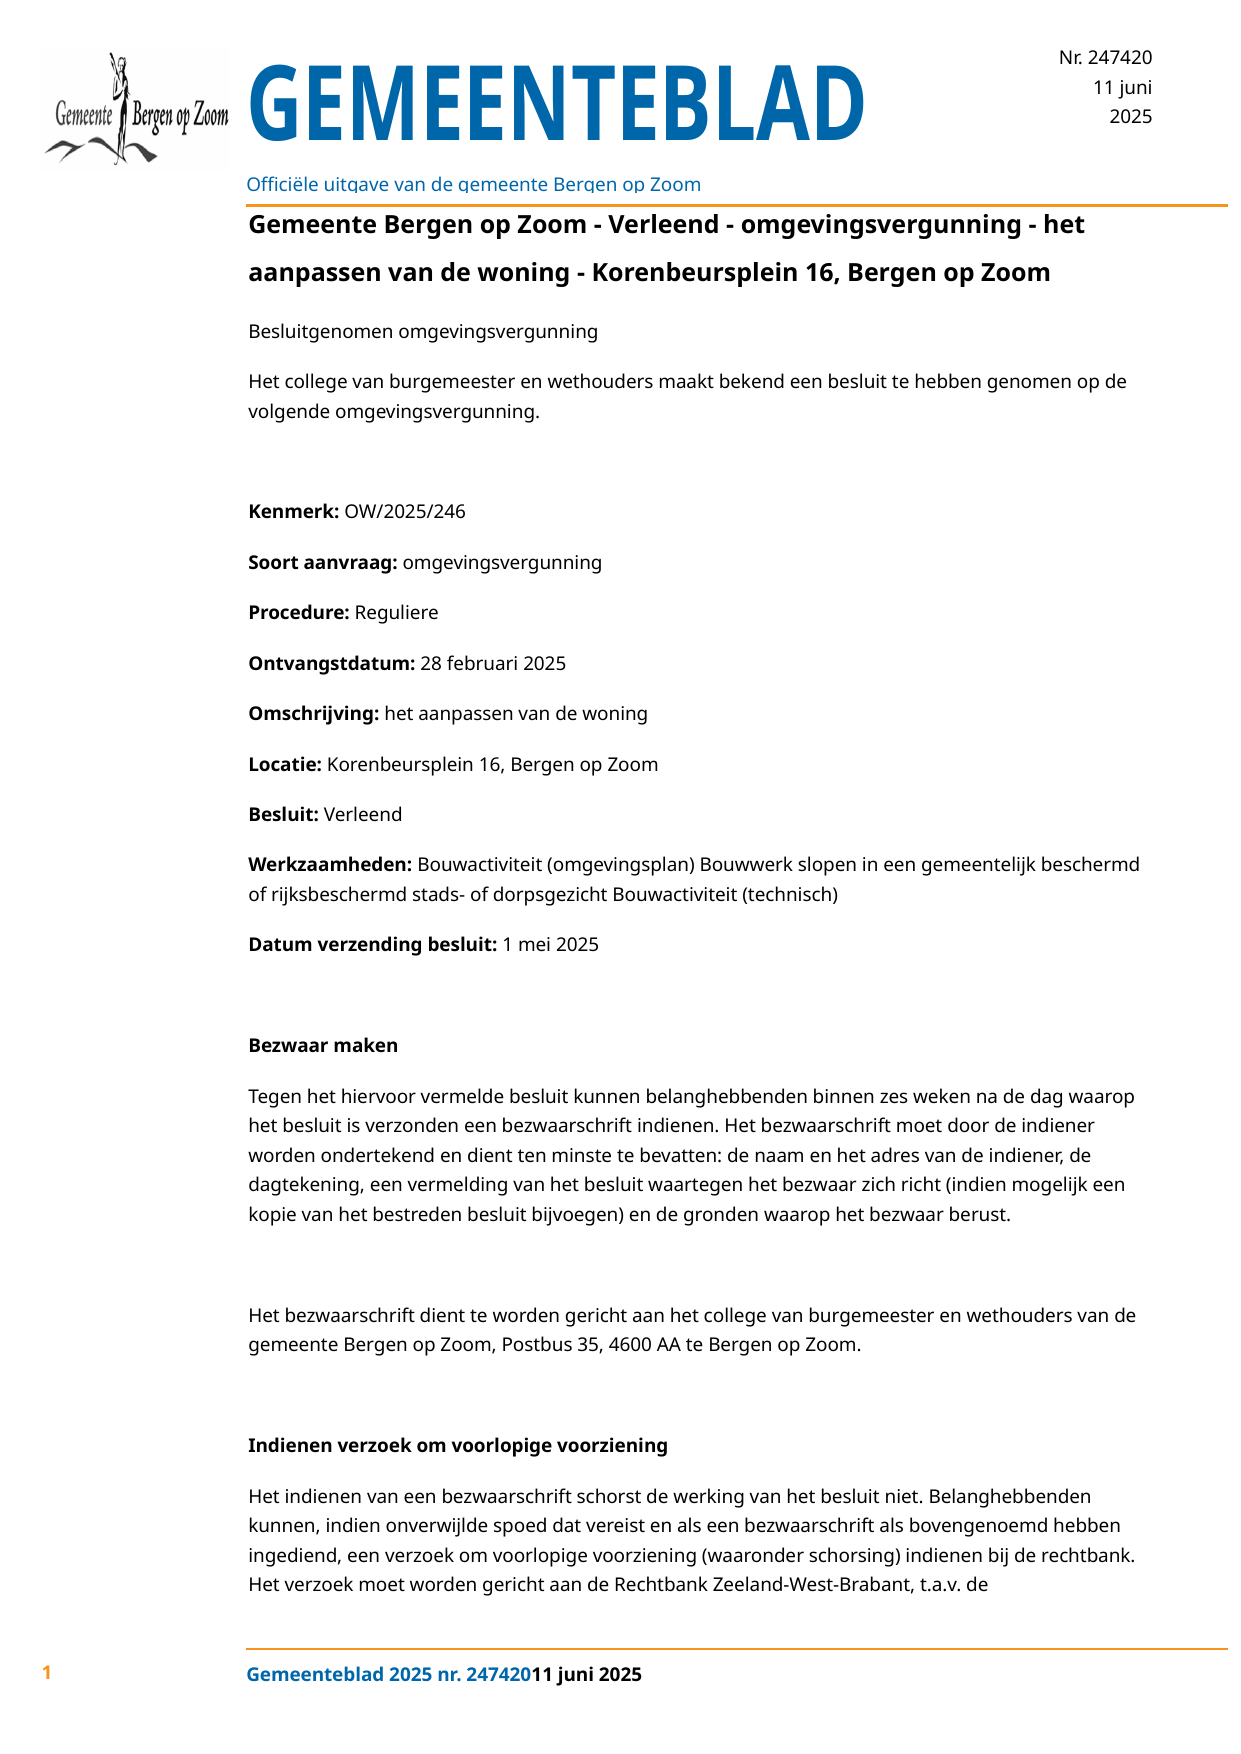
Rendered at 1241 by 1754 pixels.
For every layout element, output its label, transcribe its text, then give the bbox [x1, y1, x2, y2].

text Kenmerk: OW/2025/246 [248, 499, 1152, 524]
text Indienen verzoek om voorlopige voorziening [248, 1432, 1152, 1458]
text Ontvangstdatum: 28 februari 2025 [248, 650, 1152, 676]
text Locatie: Korenbeursplein 16, Bergen op Zoom [248, 751, 1152, 777]
text Gemeente Bergen op Zoom - Verleend - omgevingsvergunning - het aanpassen van de woning - Korenbeursplein 16, Bergen op Zoom [248, 207, 1152, 288]
text Omschrijving: het aanpassen van de woning [248, 700, 1152, 726]
text Datum verzending besluit: 1 mei 2025 [248, 932, 1152, 957]
text Besluit: Verleend [248, 801, 1152, 827]
text Werkzaamheden: Bouwactiviteit (omgevingsplan) Bouwwerk slopen in een gemeentelijk beschermd of rijksbeschermd stads- of dorpsgezicht Bouwactiviteit (technisch) [248, 852, 1152, 907]
text Soort aanvraag: omgevingsvergunning [248, 549, 1152, 575]
text Het college van burgemeester en wethouders maakt bekend een besluit te hebben genomen op de volgende omgevingsvergunning. [248, 368, 1152, 424]
text Procedure: Reguliere [248, 599, 1152, 625]
text Besluitgenomen omgevingsvergunning [248, 318, 1152, 344]
text Bezwaar maken [248, 1032, 1152, 1058]
picture [41, 47, 231, 172]
text Het bezwaarschrift dient te worden gericht aan het college van burgemeester en wethouders van de gemeente Bergen op Zoom, Postbus 35, 4600 AA te Bergen op Zoom. [248, 1302, 1152, 1357]
text Het indienen van een bezwaarschrift schorst de werking van het besluit niet. Belanghebbenden kunnen, indien onverwijlde spoed dat vereist en als een bezwaarschrift als bovengenoemd hebben ingediend, een verzoek om voorlopige voorziening (waaronder schorsing) indienen bij de rechtbank. Het verzoek moet worden gericht aan de Rechtbank Zeeland-West-Brabant, t.a.v. de [248, 1483, 1152, 1597]
text Tegen het hiervoor vermelde besluit kunnen belanghebbenden binnen zes weken na de dag waarop het besluit is verzonden een bezwaarschrift indienen. Het bezwaarschrift moet door de indiener worden ondertekend en dient ten minste te bevatten: de naam en het adres van de indiener, de dagtekening, een vermelding van het besluit waartegen het bezwaar zich richt (indien mogelijk een kopie van het bestreden besluit bijvoegen) en de gronden waarop het bezwaar berust. [248, 1083, 1152, 1227]
